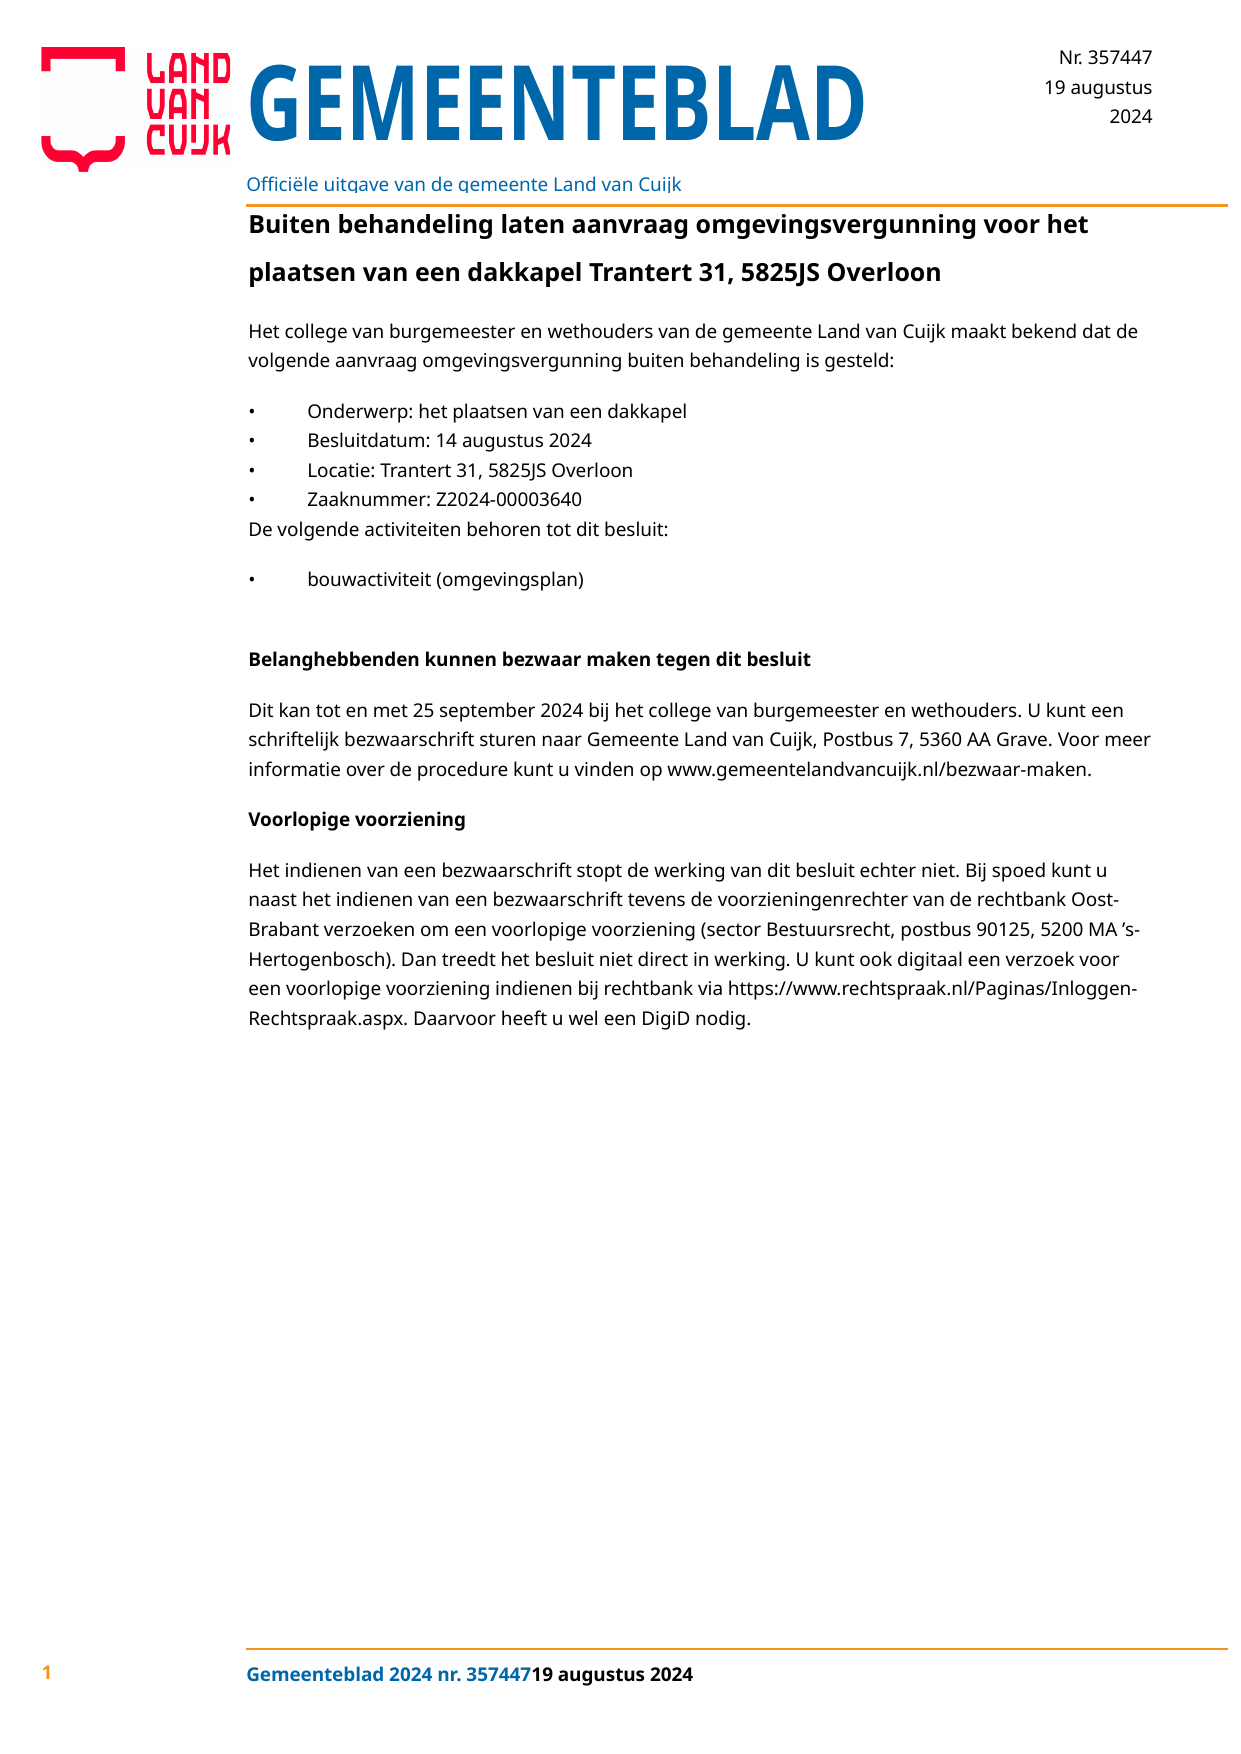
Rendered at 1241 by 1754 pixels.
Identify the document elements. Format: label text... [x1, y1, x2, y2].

list Zaaknummer: Z2024-00003640 [248, 487, 1152, 512]
text Voorlopige voorziening [248, 807, 1152, 832]
picture [41, 47, 231, 172]
text Belanghebbenden kunnen bezwaar maken tegen dit besluit [248, 647, 1152, 672]
text Dit kan tot en met 25 september 2024 bij het college van burgemeester en wethouders. U kunt een schriftelijk bezwaarschrift sturen naar Gemeente Land van Cuijk, Postbus 7, 5360 AA Grave. Voor meer informatie over de procedure kunt u vinden op www.gemeentelandvancuijk.nl/bezwaar-maken. [248, 697, 1152, 782]
list Besluitdatum: 14 augustus 2024 [248, 427, 1152, 453]
text Buiten behandeling laten aanvraag omgevingsvergunning voor het plaatsen van een dakkapel Trantert 31, 5825JS Overloon [248, 207, 1152, 288]
text Het college van burgemeester en wethouders van de gemeente Land van Cuijk maakt bekend dat de volgende aanvraag omgevingsvergunning buiten behandeling is gesteld: [248, 318, 1152, 373]
text Het indienen van een bezwaarschrift stopt de werking van dit besluit echter niet. Bij spoed kunt u naast het indienen van een bezwaarschrift tevens de voorzieningenrechter van de rechtbank Oost-Brabant verzoeken om een voorlopige voorziening (sector Bestuursrecht, postbus 90125, 5200 MA ’s-Hertogenbosch). Dan treedt het besluit niet direct in werking. U kunt ook digitaal een verzoek voor een voorlopige voorziening indienen bij rechtbank via https://www.rechtspraak.nl/Paginas/Inloggen-Rechtspraak.aspx. Daarvoor heeft u wel een DigiD nodig. [248, 857, 1152, 1031]
list bouwactiviteit (omgevingsplan) [248, 567, 1152, 592]
text De volgende activiteiten behoren tot dit besluit: [248, 516, 1152, 542]
list Onderwerp: het plaatsen van een dakkapel [248, 398, 1152, 424]
list Locatie: Trantert 31, 5825JS Overloon [248, 457, 1152, 483]
